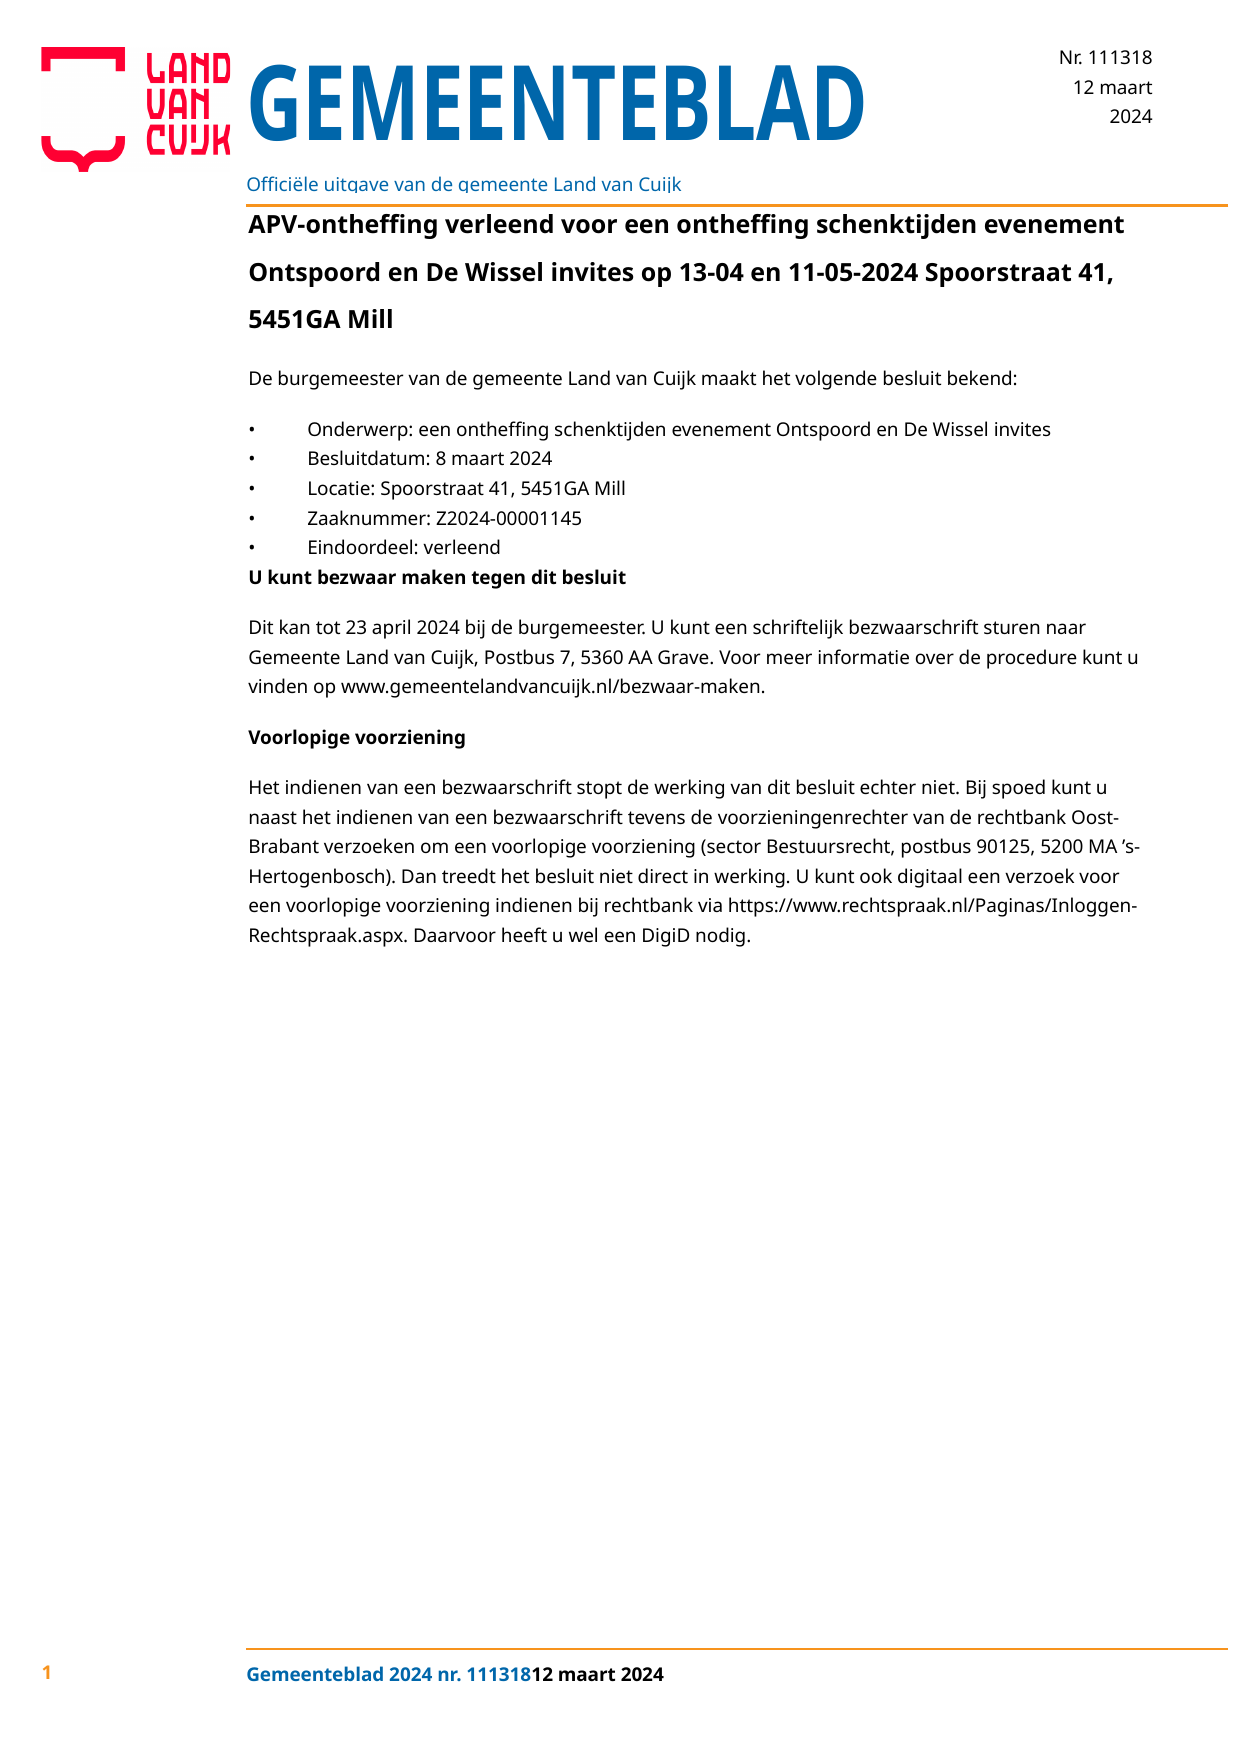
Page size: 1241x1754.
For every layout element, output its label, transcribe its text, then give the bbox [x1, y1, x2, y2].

list Locatie: Spoorstraat 41, 5451GA Mill [248, 475, 1152, 501]
text Dit kan tot 23 april 2024 bij de burgemeester. U kunt een schriftelijk bezwaarschrift sturen naar Gemeente Land van Cuijk, Postbus 7, 5360 AA Grave. Voor meer informatie over de procedure kunt u vinden op www.gemeentelandvancuijk.nl/bezwaar-maken. [248, 614, 1152, 699]
text U kunt bezwaar maken tegen dit besluit [248, 564, 1152, 589]
list Zaaknummer: Z2024-00001145 [248, 505, 1152, 530]
list Eindoordeel: verleend [248, 534, 1152, 560]
list Onderwerp: een ontheffing schenktijden evenement Ontspoord en De Wissel invites [248, 416, 1152, 442]
text Voorlopige voorziening [248, 724, 1152, 749]
text Het indienen van een bezwaarschrift stopt de werking van dit besluit echter niet. Bij spoed kunt u naast het indienen van een bezwaarschrift tevens de voorzieningenrechter van de rechtbank Oost-Brabant verzoeken om een voorlopige voorziening (sector Bestuursrecht, postbus 90125, 5200 MA ’s-Hertogenbosch). Dan treedt het besluit niet direct in werking. U kunt ook digitaal een verzoek voor een voorlopige voorziening indienen bij rechtbank via https://www.rechtspraak.nl/Paginas/Inloggen-Rechtspraak.aspx. Daarvoor heeft u wel een DigiD nodig. [248, 774, 1152, 948]
text APV-ontheffing verleend voor een ontheffing schenktijden evenement Ontspoord en De Wissel invites op 13-04 en 11-05-2024 Spoorstraat 41, 5451GA Mill [248, 207, 1152, 336]
list Besluitdatum: 8 maart 2024 [248, 446, 1152, 471]
picture [41, 47, 231, 172]
text De burgemeester van de gemeente Land van Cuijk maakt het volgende besluit bekend: [248, 366, 1152, 391]
